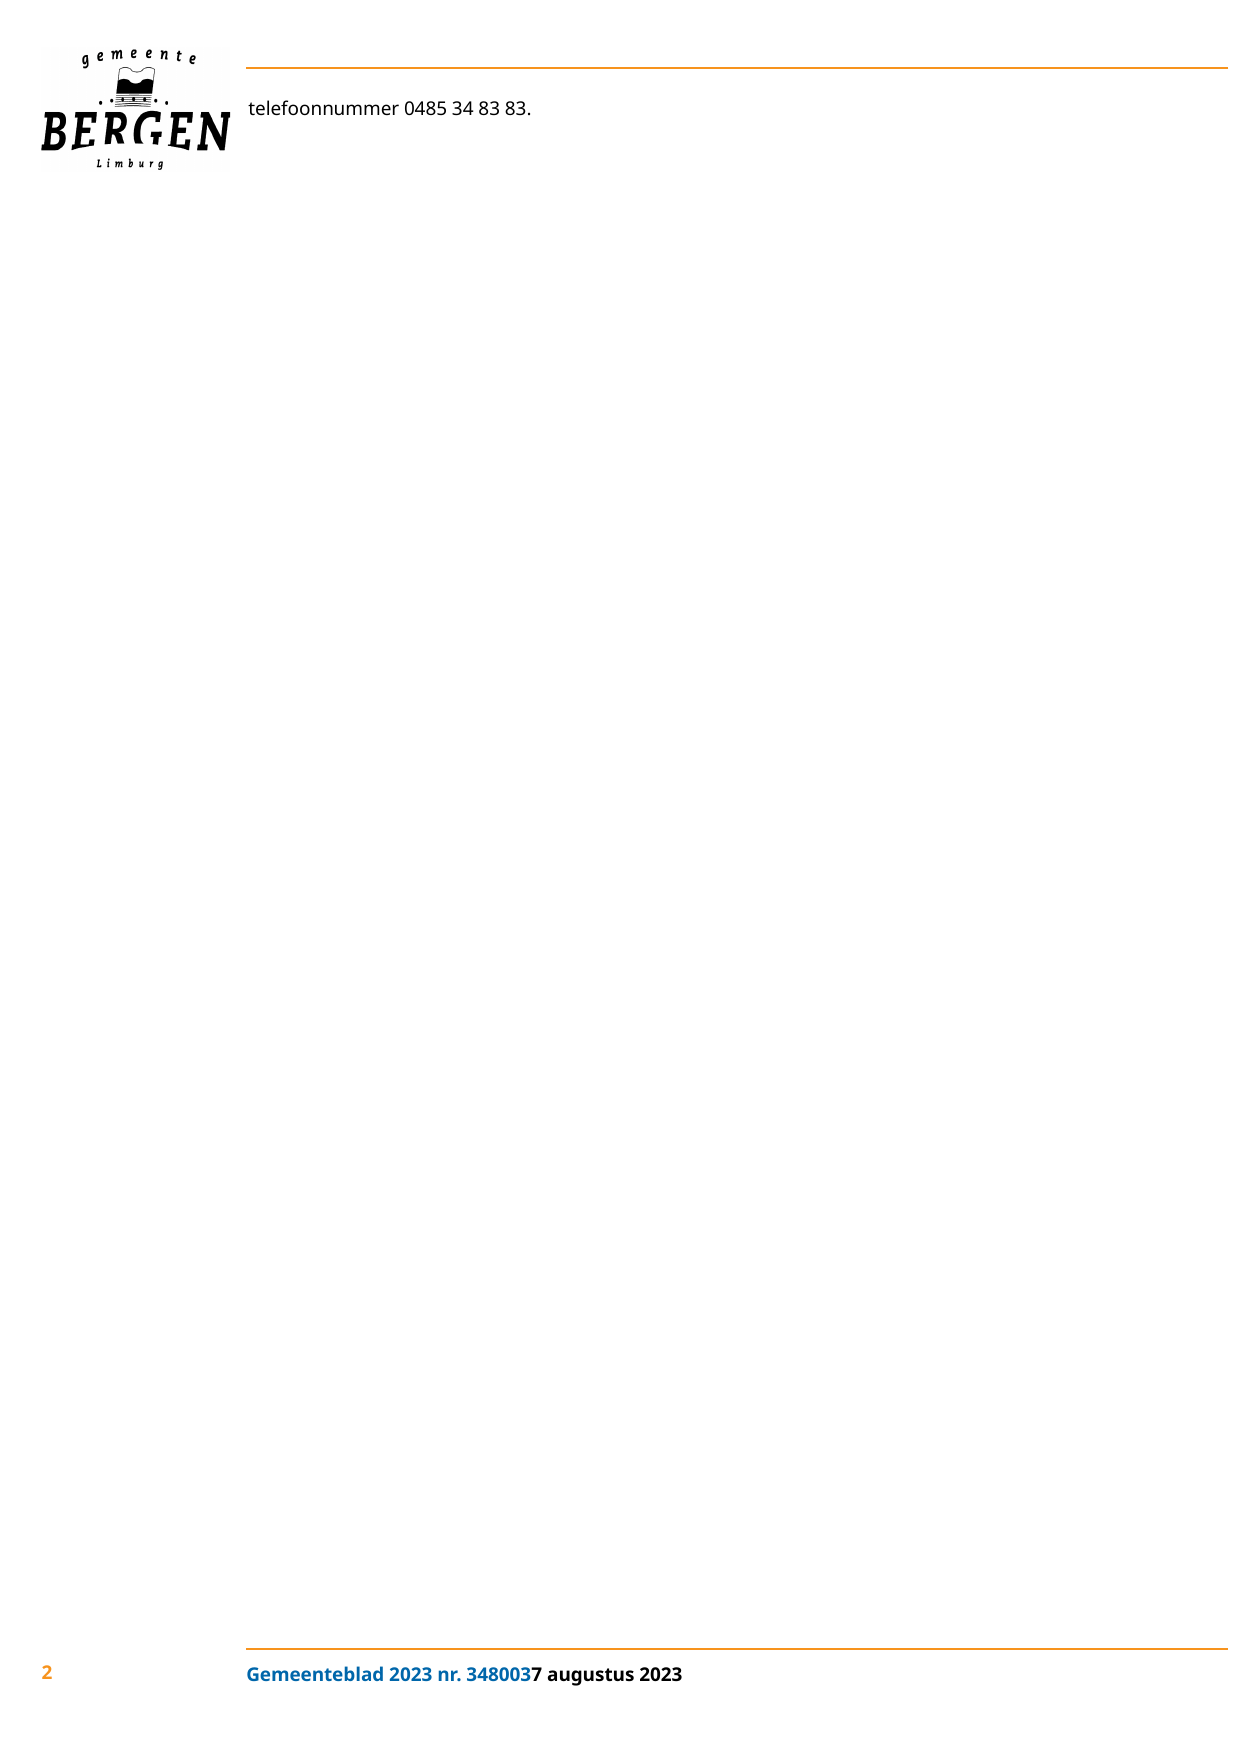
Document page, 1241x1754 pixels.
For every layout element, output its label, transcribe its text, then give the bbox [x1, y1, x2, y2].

text telefoonnummer 0485 34 83 83. [248, 95, 1152, 121]
picture [41, 47, 231, 172]
